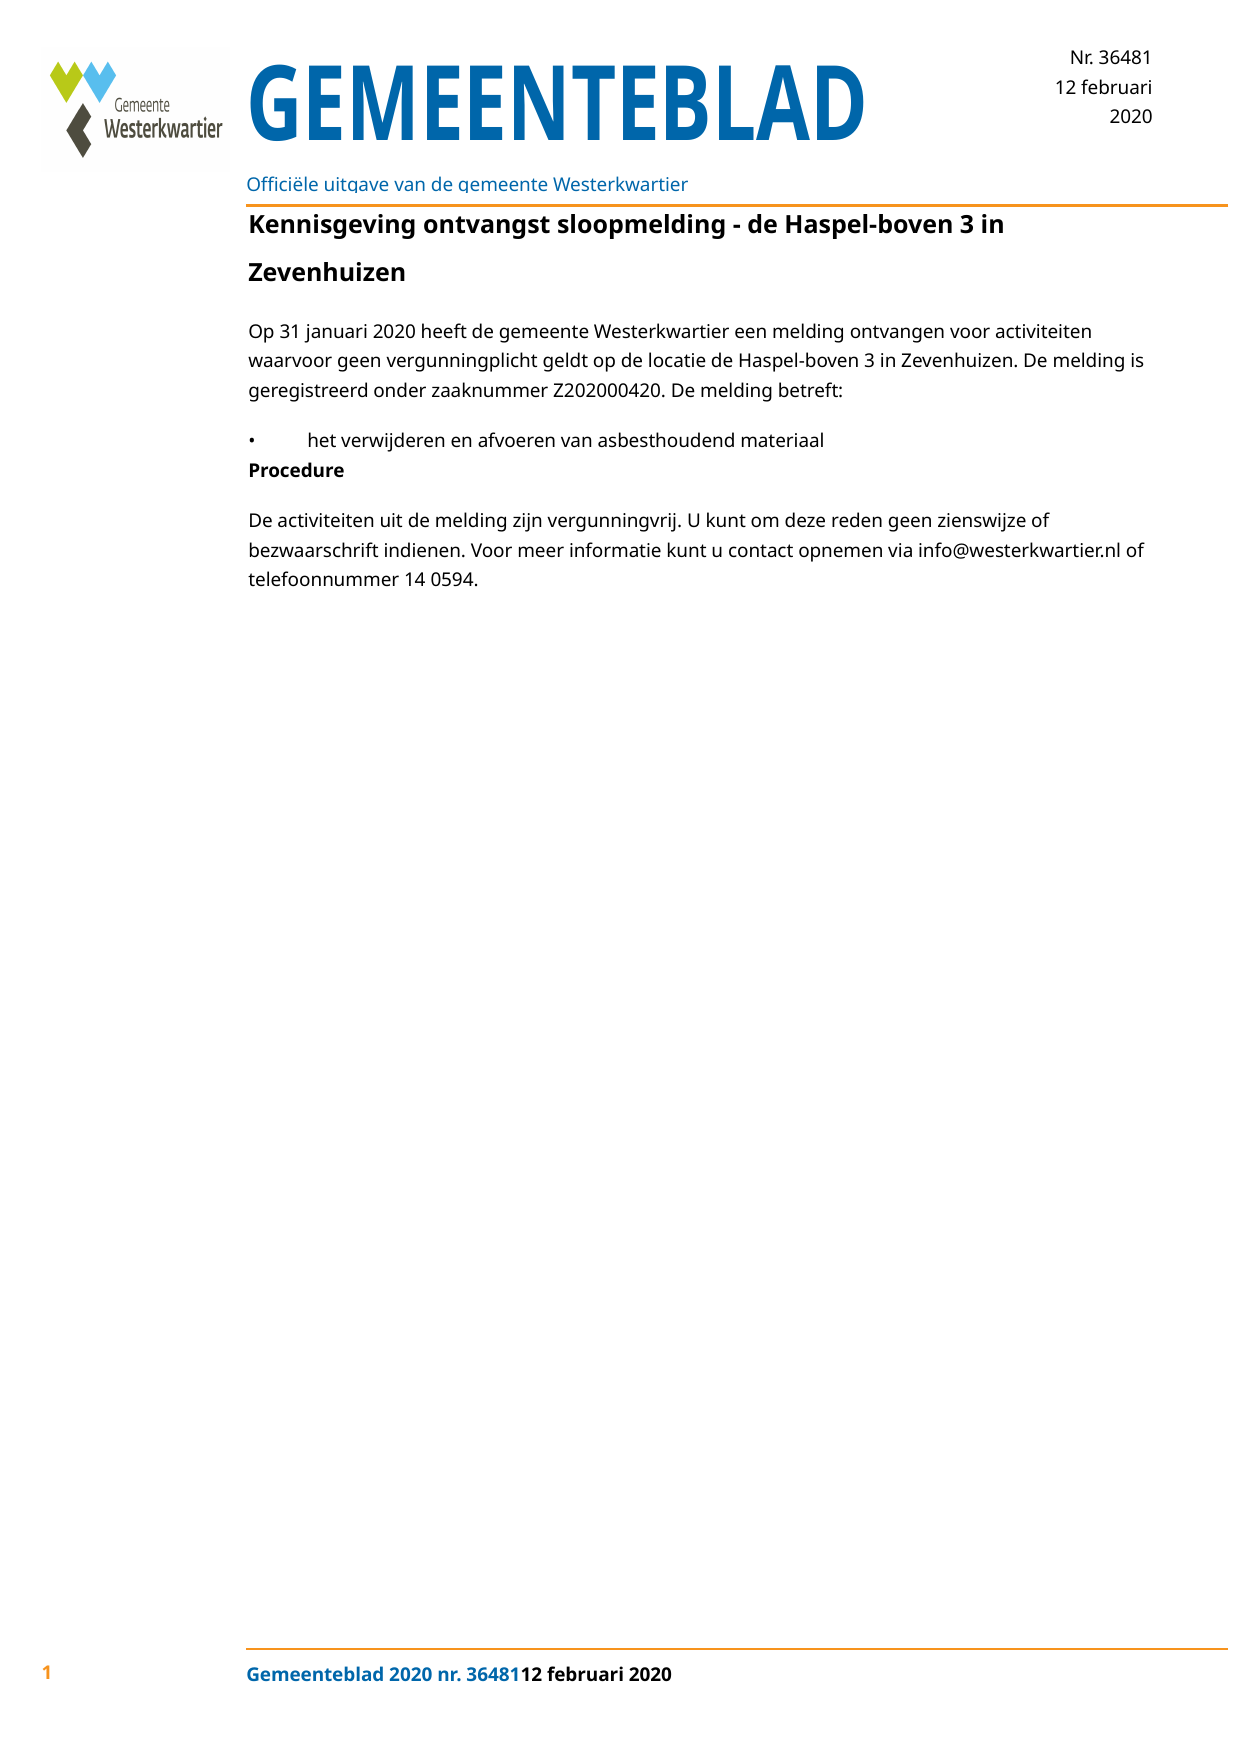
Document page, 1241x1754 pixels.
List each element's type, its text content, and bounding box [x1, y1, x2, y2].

list het verwijderen en afvoeren van asbesthoudend materiaal [248, 427, 1152, 453]
text De activiteiten uit de melding zijn vergunningvrij. U kunt om deze reden geen zienswijze of bezwaarschrift indienen. Voor meer informatie kunt u contact opnemen via info@westerkwartier.nl of telefoonnummer 14 0594. [248, 507, 1152, 592]
picture [41, 47, 231, 172]
text Kennisgeving ontvangst sloopmelding - de Haspel-boven 3 in Zevenhuizen [248, 207, 1152, 288]
text Procedure [248, 457, 1152, 483]
text Op 31 januari 2020 heeft de gemeente Westerkwartier een melding ontvangen voor activiteiten waarvoor geen vergunningplicht geldt op de locatie de Haspel-boven 3 in Zevenhuizen. De melding is geregistreerd onder zaaknummer Z202000420. De melding betreft: [248, 318, 1152, 403]
